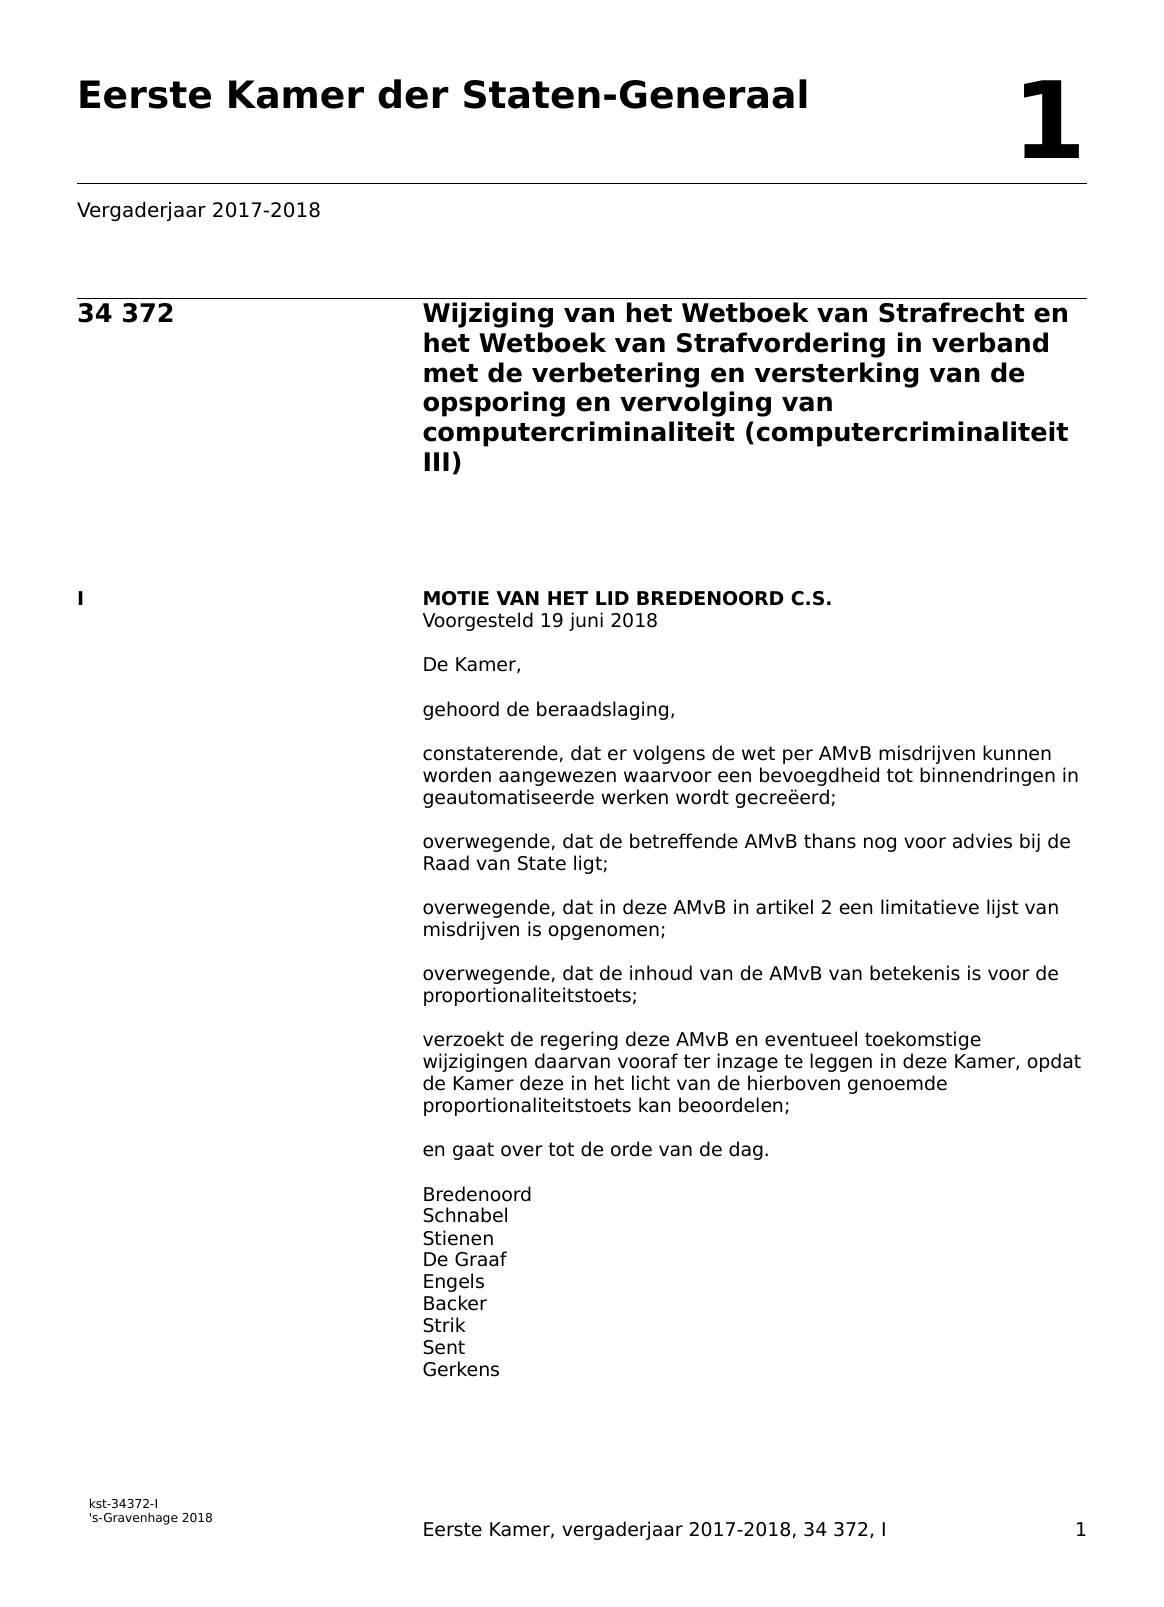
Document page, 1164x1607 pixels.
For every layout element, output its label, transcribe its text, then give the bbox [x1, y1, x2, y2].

table_cell Vergaderjaar 2017-2018 [77, 184, 1087, 298]
text De Graaf [422, 1249, 1087, 1271]
table_header Eerste Kamer der Staten-Generaal [77, 59, 886, 183]
text Gerkens [422, 1359, 1087, 1381]
text De Kamer, [422, 654, 1087, 676]
text Voorgesteld 19 juni 2018 [422, 610, 1087, 632]
text Strik [422, 1315, 1087, 1337]
subtitle 34 372 Wijziging van het Wetboek van Strafrecht en het Wetboek van Strafvordering in verband met de verbetering en versterking van de opsporing en vervolging van computercriminaliteit (computercriminaliteit III) [77, 299, 1087, 477]
text constaterende, dat er volgens de wet per AMvB misdrijven kunnen worden aangewezen waarvoor een bevoegdheid tot binnendringen in geautomatiseerde werken wordt gecreëerd; [422, 743, 1087, 808]
text Bredenoord [422, 1183, 1087, 1205]
text Backer [422, 1293, 1087, 1315]
text verzoekt de regering deze AMvB en eventueel toekomstige wijzigingen daarvan vooraf ter inzage te leggen in deze Kamer, opdat de Kamer deze in het licht van de hierboven genoemde proportionaliteitstoets kan beoordelen; [422, 1029, 1087, 1117]
text overwegende, dat de inhoud van de AMvB van betekenis is voor de proportionaliteitstoets; [422, 963, 1087, 1007]
text Schnabel [422, 1205, 1087, 1227]
text Sent [422, 1337, 1087, 1359]
text kst-34372-I [88, 1497, 323, 1511]
text en gaat over tot de orde van de dag. [422, 1139, 1087, 1161]
text Engels [422, 1271, 1087, 1293]
text Stienen [422, 1227, 1087, 1249]
subtitle I MOTIE VAN HET LID BREDENOORD C.S. [77, 588, 1087, 610]
text gehoord de beraadslaging, [422, 698, 1087, 720]
text overwegende, dat in deze AMvB in artikel 2 een limitatieve lijst van misdrijven is opgenomen; [422, 897, 1087, 941]
table_header 1 [886, 59, 1087, 183]
text 's-Gravenhage 2018 [88, 1511, 323, 1525]
text overwegende, dat de betreffende AMvB thans nog voor advies bij de Raad van State ligt; [422, 831, 1087, 875]
